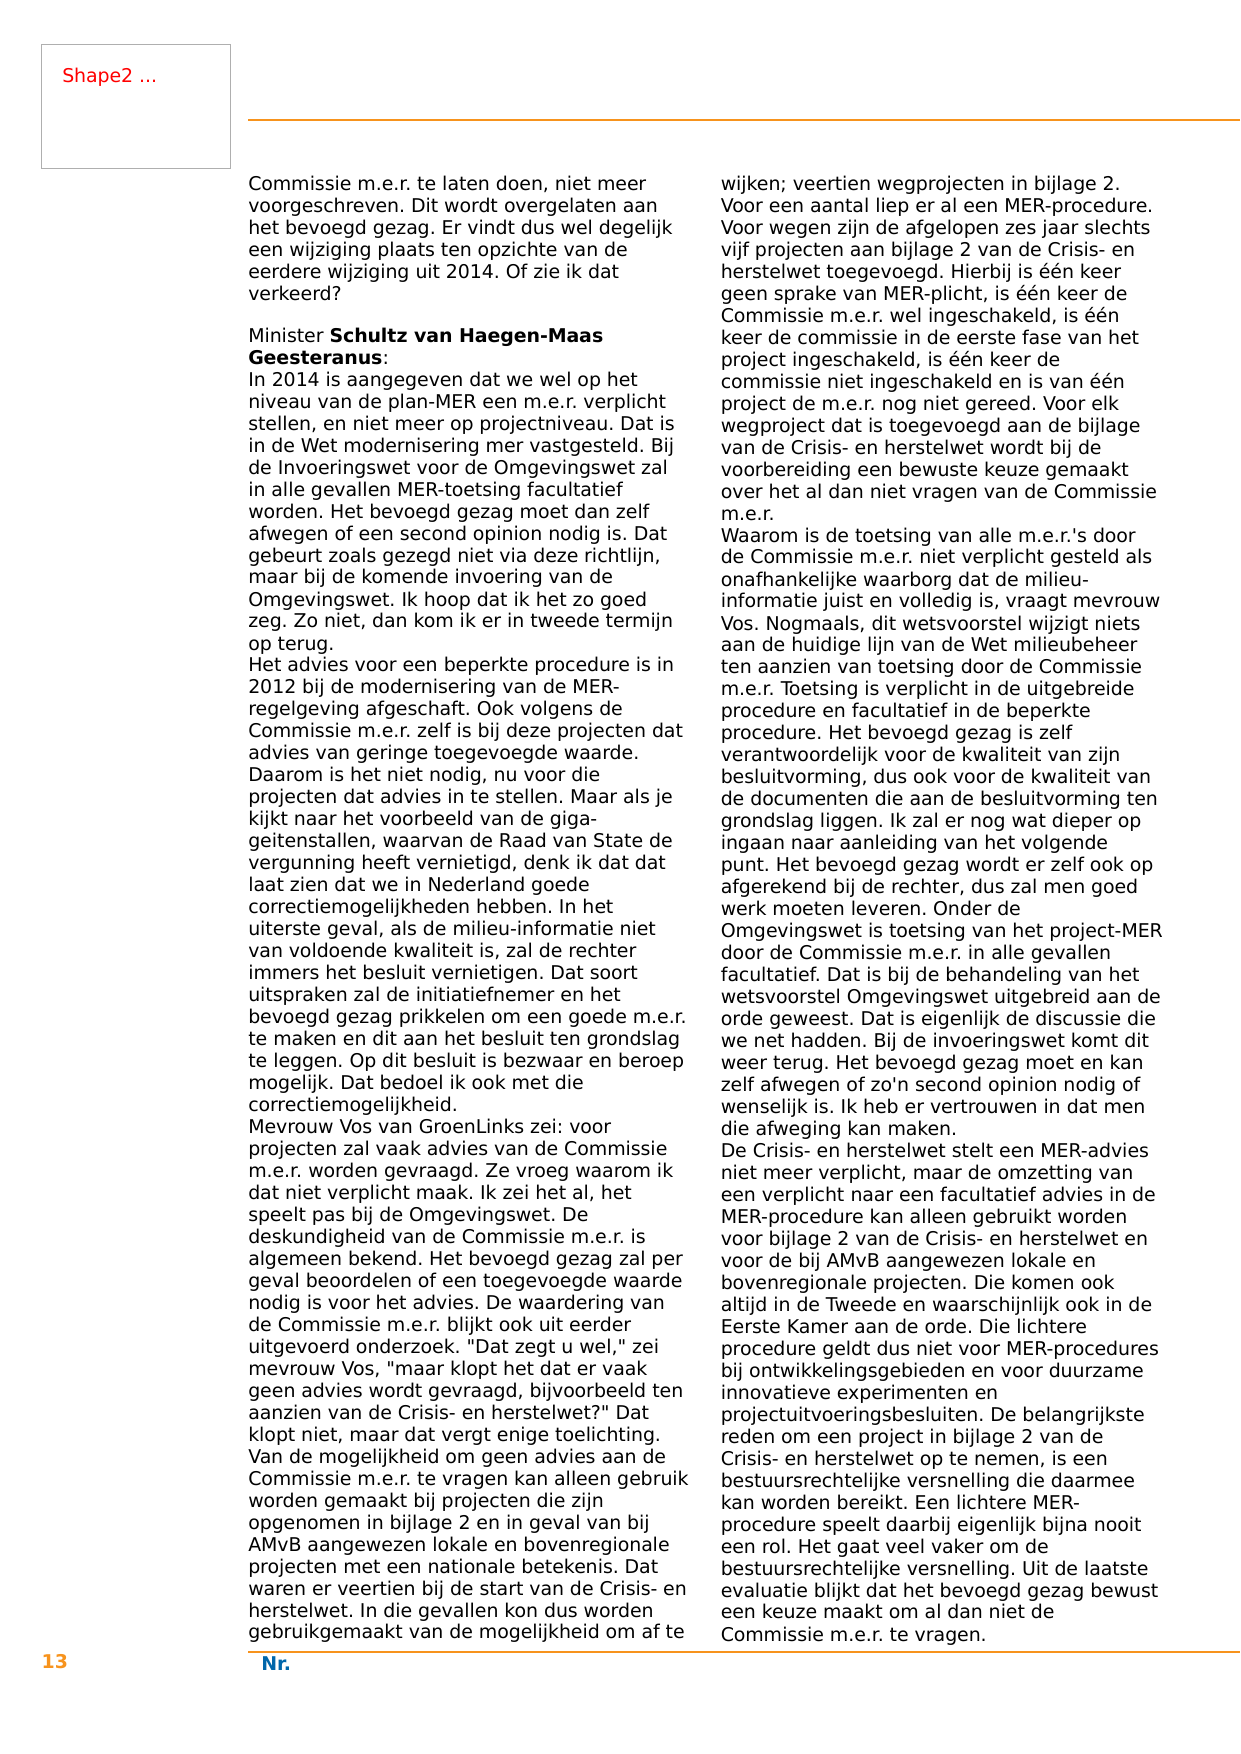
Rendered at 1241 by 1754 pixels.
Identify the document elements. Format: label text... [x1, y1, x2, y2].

text In 2014 is aangegeven dat we wel op het niveau van de plan-MER een m.e.r. verplicht stellen, en niet meer op projectniveau. Dat is in de Wet modernisering mer vastgesteld. Bij de Invoeringswet voor de Omgevingswet zal in alle gevallen MER-toetsing facultatief worden. Het bevoegd gezag moet dan zelf afwegen of een second opinion nodig is. Dat gebeurt zoals gezegd niet via deze richtlijn, maar bij de komende invoering van de Omgevingswet. Ik hoop dat ik het zo goed zeg. Zo niet, dan kom ik er in tweede termijn op terug. [248, 369, 691, 654]
text wijken; veertien wegprojecten in bijlage 2. Voor een aantal liep er al een MER-procedure. Voor wegen zijn de afgelopen zes jaar slechts vijf projecten aan bijlage 2 van de Crisis- en herstelwet toegevoegd. Hierbij is één keer geen sprake van MER-plicht, is één keer de Commissie m.e.r. wel ingeschakeld, is één keer de commissie in de eerste fase van het project ingeschakeld, is één keer de commissie niet ingeschakeld en is van één project de m.e.r. nog niet gereed. Voor elk wegproject dat is toegevoegd aan de bijlage van de Crisis- en herstelwet wordt bij de voorbereiding een bewuste keuze gemaakt over het al dan niet vragen van de Commissie m.e.r. [721, 173, 1163, 524]
text Het advies voor een beperkte procedure is in 2012 bij de modernisering van de MER-regelgeving afgeschaft. Ook volgens de Commissie m.e.r. zelf is bij deze projecten dat advies van geringe toegevoegde waarde. Daarom is het niet nodig, nu voor die projecten dat advies in te stellen. Maar als je kijkt naar het voorbeeld van de giga-geitenstallen, waarvan de Raad van State de vergunning heeft vernietigd, denk ik dat dat laat zien dat we in Nederland goede correctiemogelijkheden hebben. In het uiterste geval, als de milieu-informatie niet van voldoende kwaliteit is, zal de rechter immers het besluit vernietigen. Dat soort uitspraken zal de initiatiefnemer en het bevoegd gezag prikkelen om een goede m.e.r. te maken en dit aan het besluit ten grondslag te leggen. Op dit besluit is bezwaar en beroep mogelijk. Dat bedoel ik ook met die correctiemogelijkheid. [248, 654, 691, 1116]
text Mevrouw Vos van GroenLinks zei: voor projecten zal vaak advies van de Commissie m.e.r. worden gevraagd. Ze vroeg waarom ik dat niet verplicht maak. Ik zei het al, het speelt pas bij de Omgevingswet. De deskundigheid van de Commissie m.e.r. is algemeen bekend. Het bevoegd gezag zal per geval beoordelen of een toegevoegde waarde nodig is voor het advies. De waardering van de Commissie m.e.r. blijkt ook uit eerder uitgevoerd onderzoek. "Dat zegt u wel," zei mevrouw Vos, "maar klopt het dat er vaak geen advies wordt gevraagd, bijvoorbeeld ten aanzien van de Crisis- en herstelwet?" Dat klopt niet, maar dat vergt enige toelichting. Van de mogelijkheid om geen advies aan de Commissie m.e.r. te vragen kan alleen gebruik worden gemaakt bij projecten die zijn opgenomen in bijlage 2 en in geval van bij AMvB aangewezen lokale en bovenregionale projecten met een nationale betekenis. Dat waren er veertien bij de start van de Crisis- en herstelwet. In die gevallen kon dus worden gebruikgemaakt van de mogelijkheid om af te [248, 1116, 691, 1643]
text De Crisis- en herstelwet stelt een MER-advies niet meer verplicht, maar de omzetting van een verplicht naar een facultatief advies in de MER-procedure kan alleen gebruikt worden voor bijlage 2 van de Crisis- en herstelwet en voor de bij AMvB aangewezen lokale en bovenregionale projecten. Die komen ook altijd in de Tweede en waarschijnlijk ook in de Eerste Kamer aan de orde. Die lichtere procedure geldt dus niet voor MER-procedures bij ontwikkelingsgebieden en voor duurzame innovatieve experimenten en projectuitvoeringsbesluiten. De belangrijkste reden om een project in bijlage 2 van de Crisis- en herstelwet op te nemen, is een bestuursrechtelijke versnelling die daarmee kan worden bereikt. Een lichtere MER-procedure speelt daarbij eigenlijk bijna nooit een rol. Het gaat veel vaker om de bestuursrechtelijke versnelling. Uit de laatste evaluatie blijkt dat het bevoegd gezag bewust een keuze maakt om al dan niet de Commissie m.e.r. te vragen. [721, 1140, 1163, 1645]
text Commissie m.e.r. te laten doen, niet meer voorgeschreven. Dit wordt overgelaten aan het bevoegd gezag. Er vindt dus wel degelijk een wijziging plaats ten opzichte van de eerdere wijziging uit 2014. Of zie ik dat verkeerd? [248, 173, 691, 305]
text Waarom is de toetsing van alle m.e.r.'s door de Commissie m.e.r. niet verplicht gesteld als onafhankelijke waarborg dat de milieu-informatie juist en volledig is, vraagt mevrouw Vos. Nogmaals, dit wetsvoorstel wijzigt niets aan de huidige lijn van de Wet milieubeheer ten aanzien van toetsing door de Commissie m.e.r. Toetsing is verplicht in de uitgebreide procedure en facultatief in de beperkte procedure. Het bevoegd gezag is zelf verantwoordelijk voor de kwaliteit van zijn besluitvorming, dus ook voor de kwaliteit van de documenten die aan de besluitvorming ten grondslag liggen. Ik zal er nog wat dieper op ingaan naar aanleiding van het volgende punt. Het bevoegd gezag wordt er zelf ook op afgerekend bij de rechter, dus zal men goed werk moeten leveren. Onder de Omgevingswet is toetsing van het project-MER door de Commissie m.e.r. in alle gevallen facultatief. Dat is bij de behandeling van het wetsvoorstel Omgevingswet uitgebreid aan de orde geweest. Dat is eigenlijk de discussie die we net hadden. Bij de invoeringswet komt dit weer terug. Het bevoegd gezag moet en kan zelf afwegen of zo'n second opinion nodig of wenselijk is. Ik heb er vertrouwen in dat men die afweging kan maken. [721, 524, 1163, 1140]
text Minister Schultz van Haegen-Maas Geesteranus: [248, 325, 691, 369]
